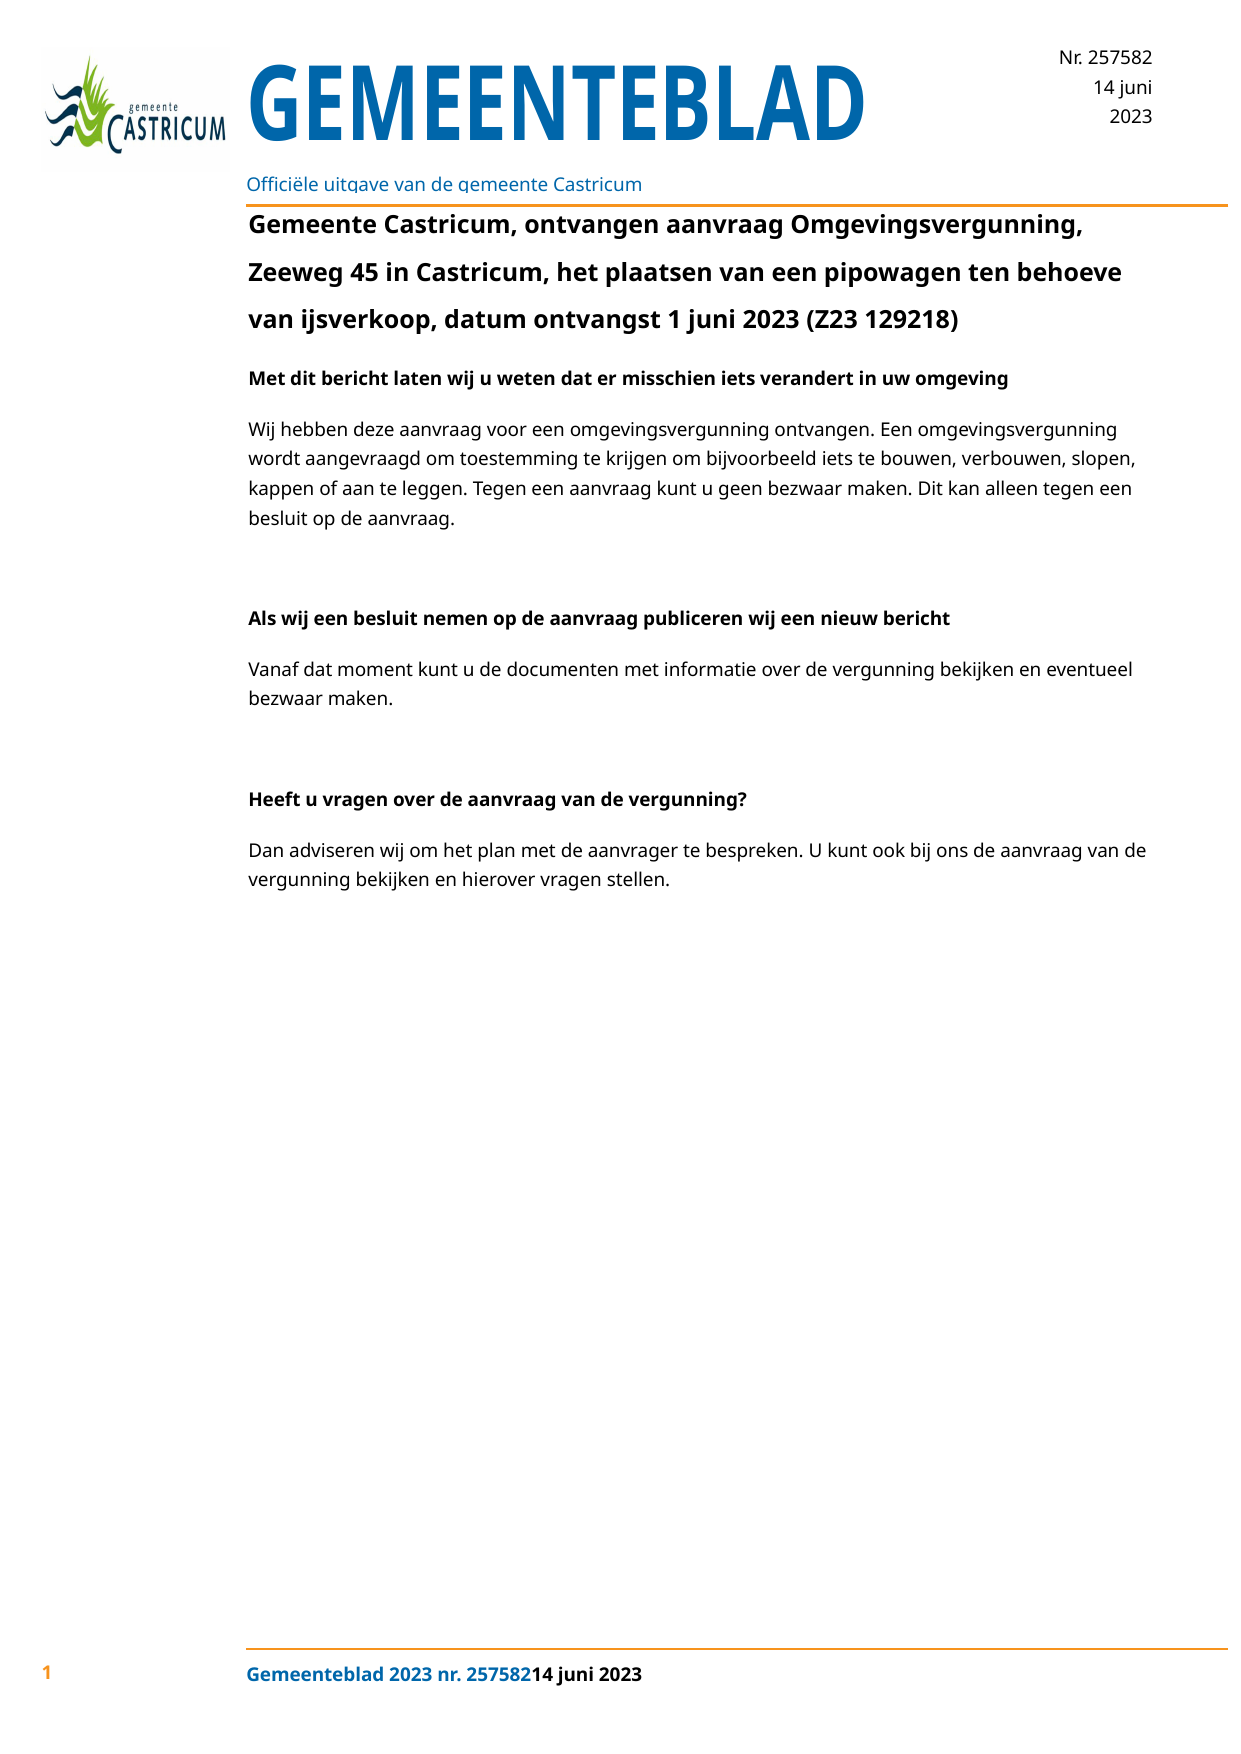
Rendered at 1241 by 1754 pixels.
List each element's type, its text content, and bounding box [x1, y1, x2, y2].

picture [41, 47, 231, 172]
text Met dit bericht laten wij u weten dat er misschien iets verandert in uw omgeving [248, 366, 1152, 391]
text Heeft u vragen over de aanvraag van de vergunning? [248, 786, 1152, 812]
text Dan adviseren wij om het plan met de aanvrager te bespreken. U kunt ook bij ons de aanvraag van de vergunning bekijken en hierover vragen stellen. [248, 837, 1152, 892]
text Vanaf dat moment kunt u de documenten met informatie over de vergunning bekijken en eventueel bezwaar maken. [248, 656, 1152, 711]
text Gemeente Castricum, ontvangen aanvraag Omgevingsvergunning, Zeeweg 45 in Castricum, het plaatsen van een pipowagen ten behoeve van ijsverkoop, datum ontvangst 1 juni 2023 (Z23 129218) [248, 207, 1152, 336]
text Als wij een besluit nemen op de aanvraag publiceren wij een nieuw bericht [248, 606, 1152, 631]
text Wij hebben deze aanvraag voor een omgevingsvergunning ontvangen. Een omgevingsvergunning wordt aangevraagd om toestemming te krijgen om bijvoorbeeld iets te bouwen, verbouwen, slopen, kappen of aan te leggen. Tegen een aanvraag kunt u geen bezwaar maken. Dit kan alleen tegen een besluit op de aanvraag. [248, 416, 1152, 530]
